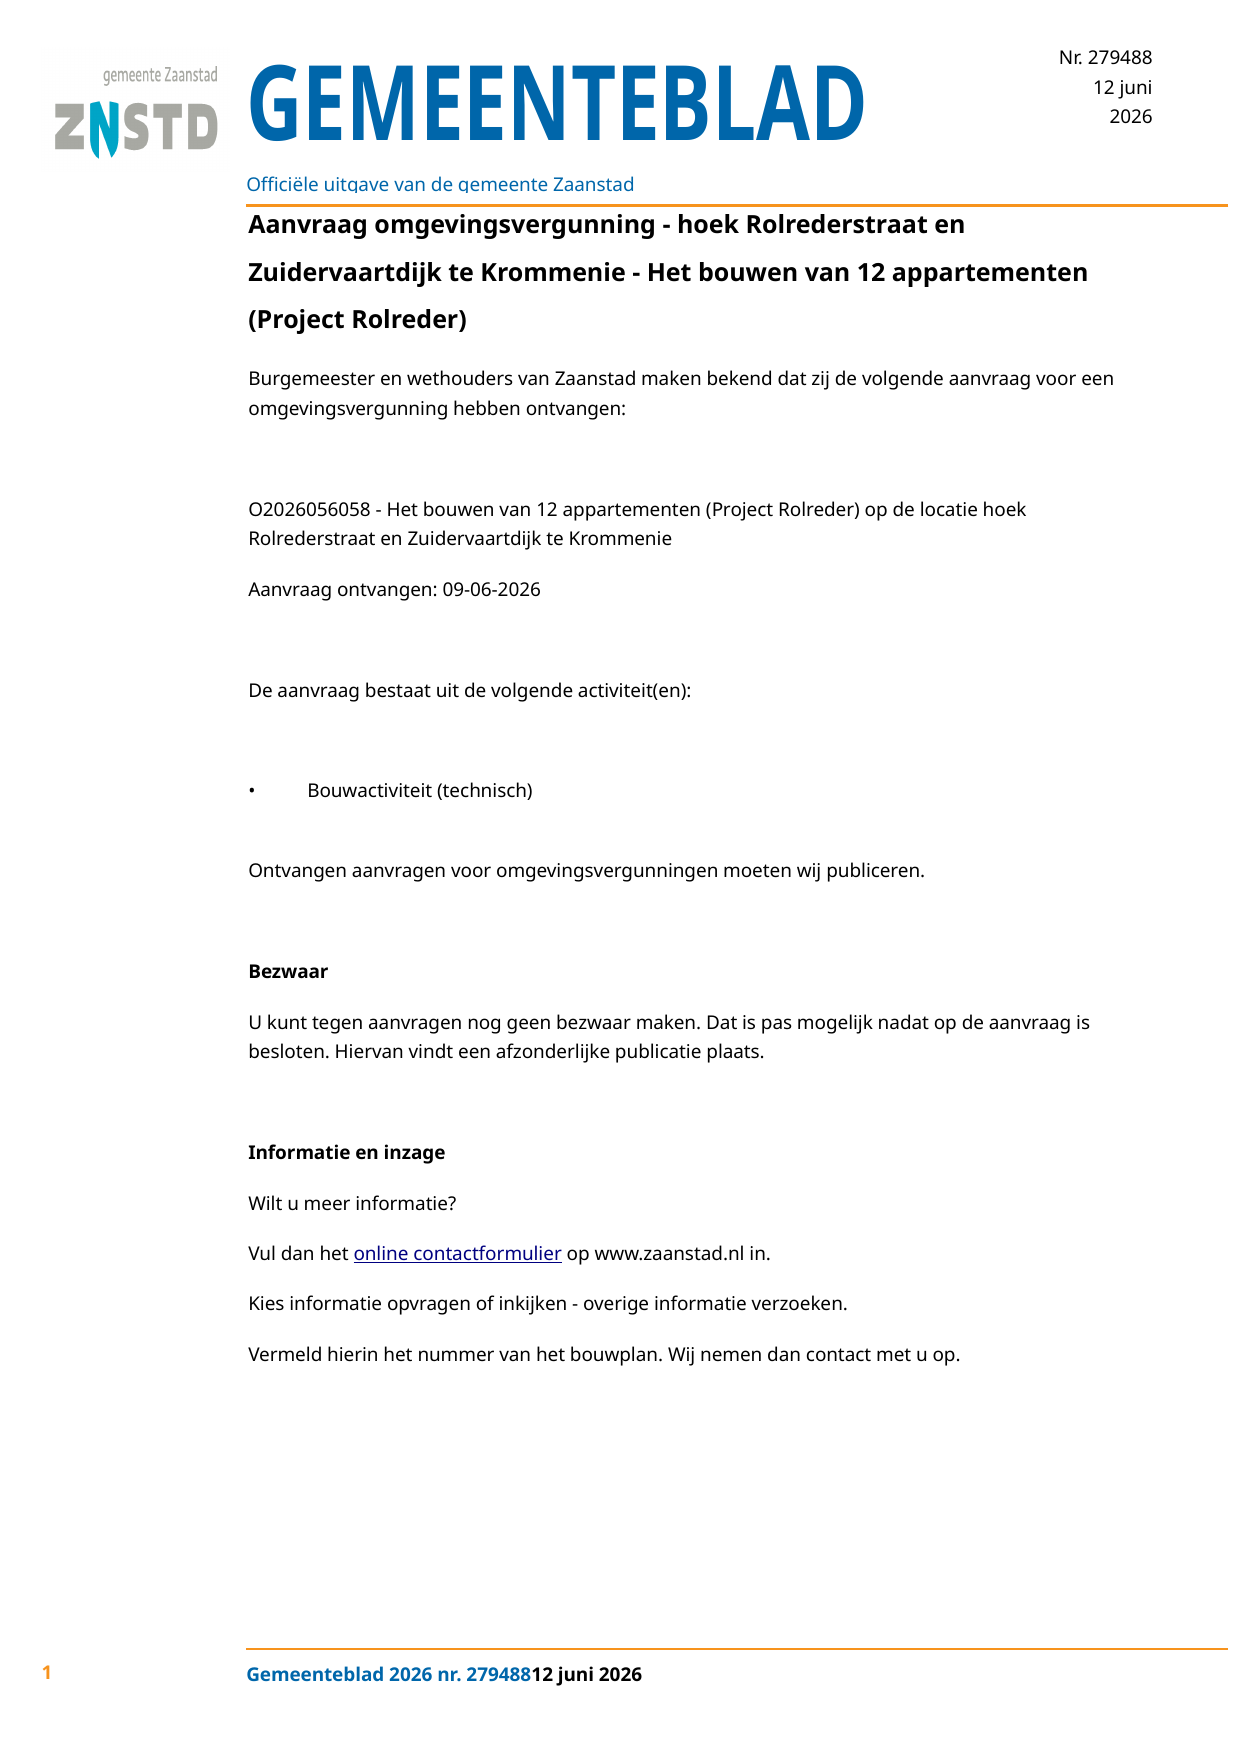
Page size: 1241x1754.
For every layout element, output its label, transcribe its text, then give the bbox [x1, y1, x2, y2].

text Kies informatie opvragen of inkijken - overige informatie verzoeken. [248, 1291, 1152, 1316]
text O2026056058 - Het bouwen van 12 appartementen (Project Rolreder) op de locatie hoek Rolrederstraat en Zuidervaartdijk te Krommenie [248, 496, 1152, 551]
text Aanvraag omgevingsvergunning - hoek Rolrederstraat en Zuidervaartdijk te Krommenie - Het bouwen van 12 appartementen (Project Rolreder) [248, 207, 1152, 336]
text Vermeld hierin het nummer van het bouwplan. Wij nemen dan contact met u op. [248, 1341, 1152, 1367]
text Informatie en inzage [248, 1139, 1152, 1165]
text Wilt u meer informatie? [248, 1190, 1152, 1215]
text Bezwaar [248, 958, 1152, 984]
text De aanvraag bestaat uit de volgende activiteit(en): [248, 677, 1152, 702]
list Bouwactiviteit (technisch) [248, 778, 1152, 803]
text U kunt tegen aanvragen nog geen bezwaar maken. Dat is pas mogelijk nadat op de aanvraag is besloten. Hiervan vindt een afzonderlijke publicatie plaats. [248, 1009, 1152, 1064]
text Burgemeester en wethouders van Zaanstad maken bekend dat zij de volgende aanvraag voor een omgevingsvergunning hebben ontvangen: [248, 366, 1152, 421]
text Vul dan het online contactformulier op www.zaanstad.nl in. [248, 1240, 1152, 1266]
text Aanvraag ontvangen: 09-06-2026 [248, 576, 1152, 602]
picture [41, 47, 231, 172]
text Ontvangen aanvragen voor omgevingsvergunningen moeten wij publiceren. [248, 858, 1152, 883]
